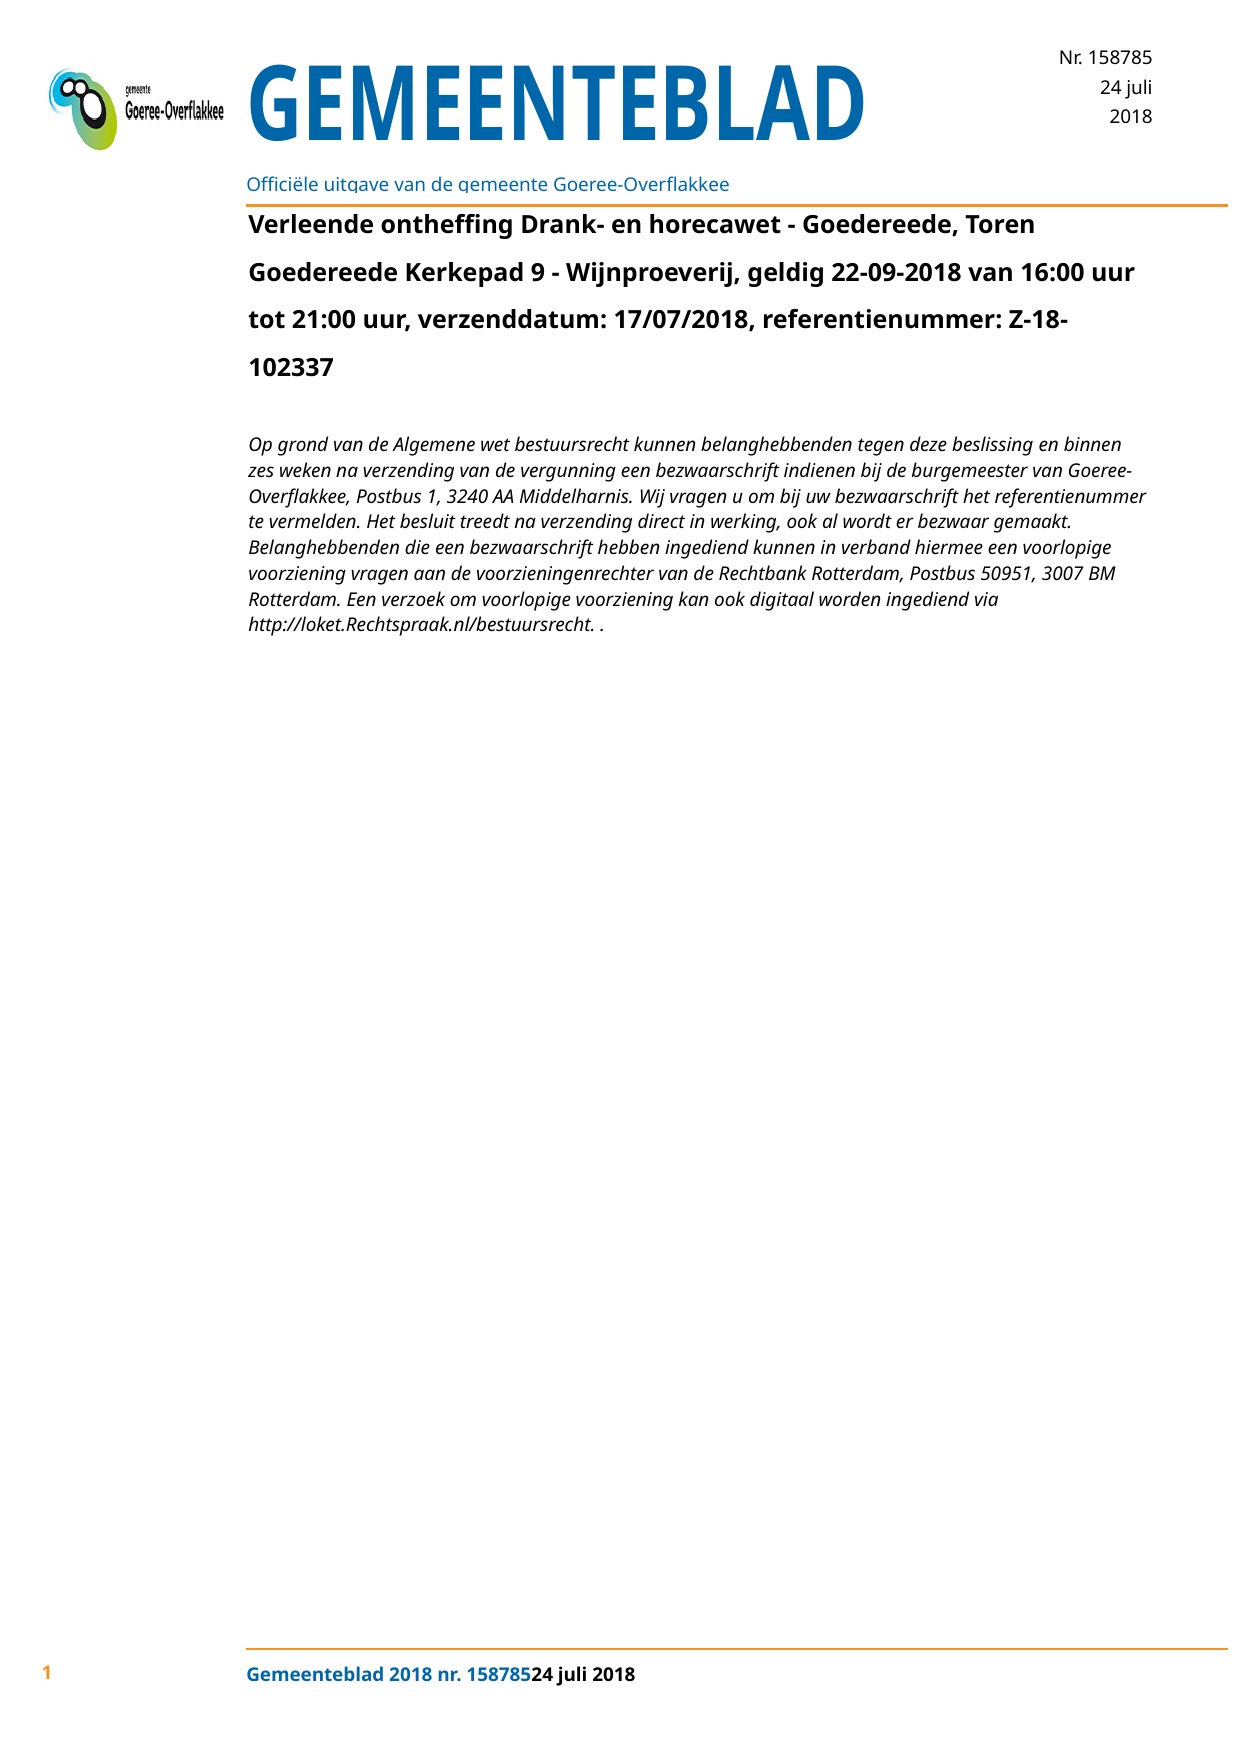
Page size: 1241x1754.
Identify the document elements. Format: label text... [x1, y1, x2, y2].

text Verleende ontheffing Drank- en horecawet - Goedereede, Toren Goedereede Kerkepad 9 - Wijnproeverij, geldig 22-09-2018 van 16:00 uur tot 21:00 uur, verzenddatum: 17/07/2018, referentienummer: Z-18-102337 [248, 207, 1152, 384]
picture [41, 47, 231, 172]
text Op grond van de Algemene wet bestuursrecht kunnen belanghebbenden tegen deze beslissing en binnen zes weken na verzending van de vergunning een bezwaarschrift indienen bij de burgemeester van Goeree-Overflakkee, Postbus 1, 3240 AA Middelharnis. Wij vragen u om bij uw bezwaarschrift het referentienummer te vermelden. Het besluit treedt na verzending direct in werking, ook al wordt er bezwaar gemaakt. Belanghebbenden die een bezwaarschrift hebben ingediend kunnen in verband hiermee een voorlopige voorziening vragen aan de voorzieningenrechter van de Rechtbank Rotterdam, Postbus 50951, 3007 BM Rotterdam. Een verzoek om voorlopige voorziening kan ook digitaal worden ingediend via http://loket.Rechtspraak.nl/bestuursrecht. . [248, 431, 1152, 637]
